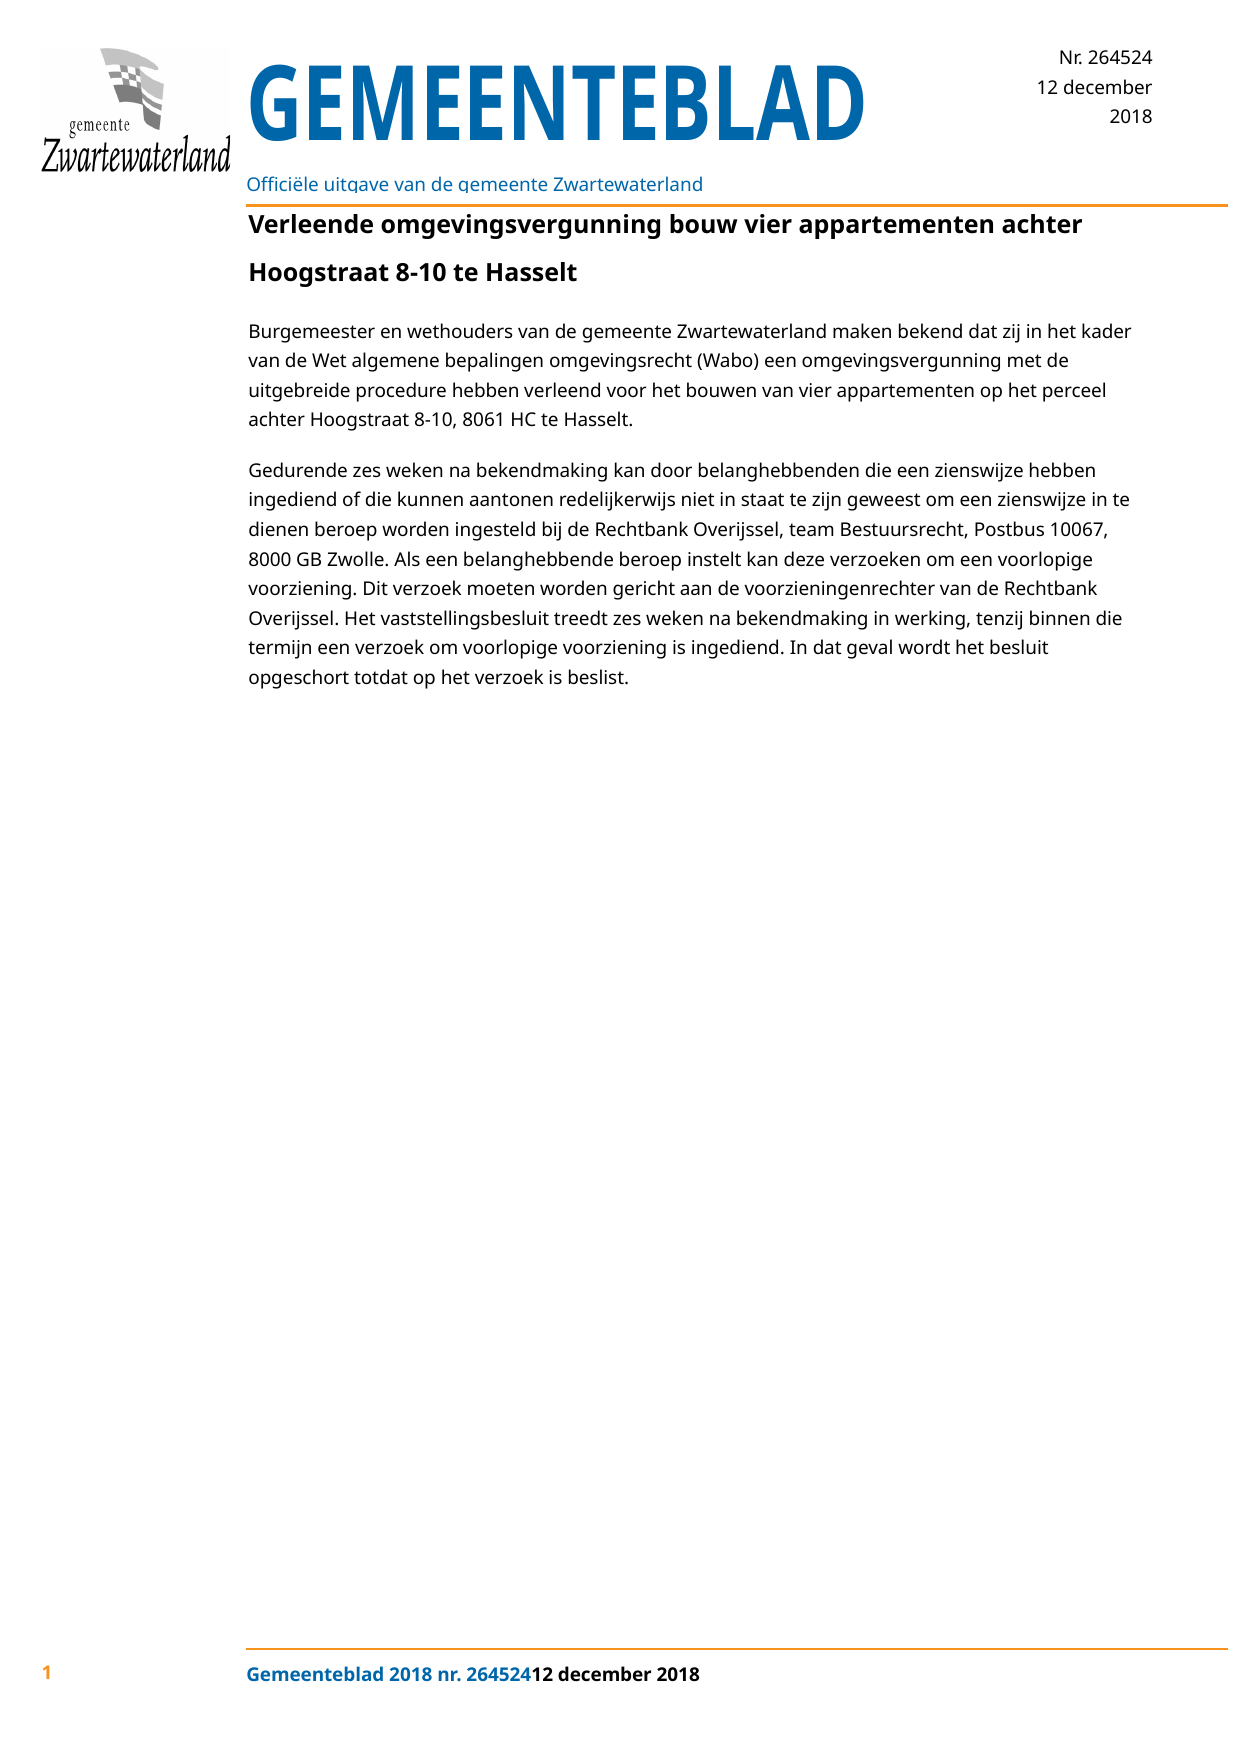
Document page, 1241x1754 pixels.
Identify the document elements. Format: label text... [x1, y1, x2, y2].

picture [41, 47, 231, 172]
text Burgemeester en wethouders van de gemeente Zwartewaterland maken bekend dat zij in het kader van de Wet algemene bepalingen omgevingsrecht (Wabo) een omgevingsvergunning met de uitgebreide procedure hebben verleend voor het bouwen van vier appartementen op het perceel achter Hoogstraat 8-10, 8061 HC te Hasselt. [248, 318, 1152, 432]
text Gedurende zes weken na bekendmaking kan door belanghebbenden die een zienswijze hebben ingediend of die kunnen aantonen redelijkerwijs niet in staat te zijn geweest om een zienswijze in te dienen beroep worden ingesteld bij de Rechtbank Overijssel, team Bestuursrecht, Postbus 10067, 8000 GB Zwolle. Als een belanghebbende beroep instelt kan deze verzoeken om een voorlopige voorziening. Dit verzoek moeten worden gericht aan de voorzieningenrechter van de Rechtbank Overijssel. Het vaststellingsbesluit treedt zes weken na bekendmaking in werking, tenzij binnen die termijn een verzoek om voorlopige voorziening is ingediend. In dat geval wordt het besluit opgeschort totdat op het verzoek is beslist. [248, 457, 1152, 690]
text Verleende omgevingsvergunning bouw vier appartementen achter Hoogstraat 8-10 te Hasselt [248, 207, 1152, 288]
